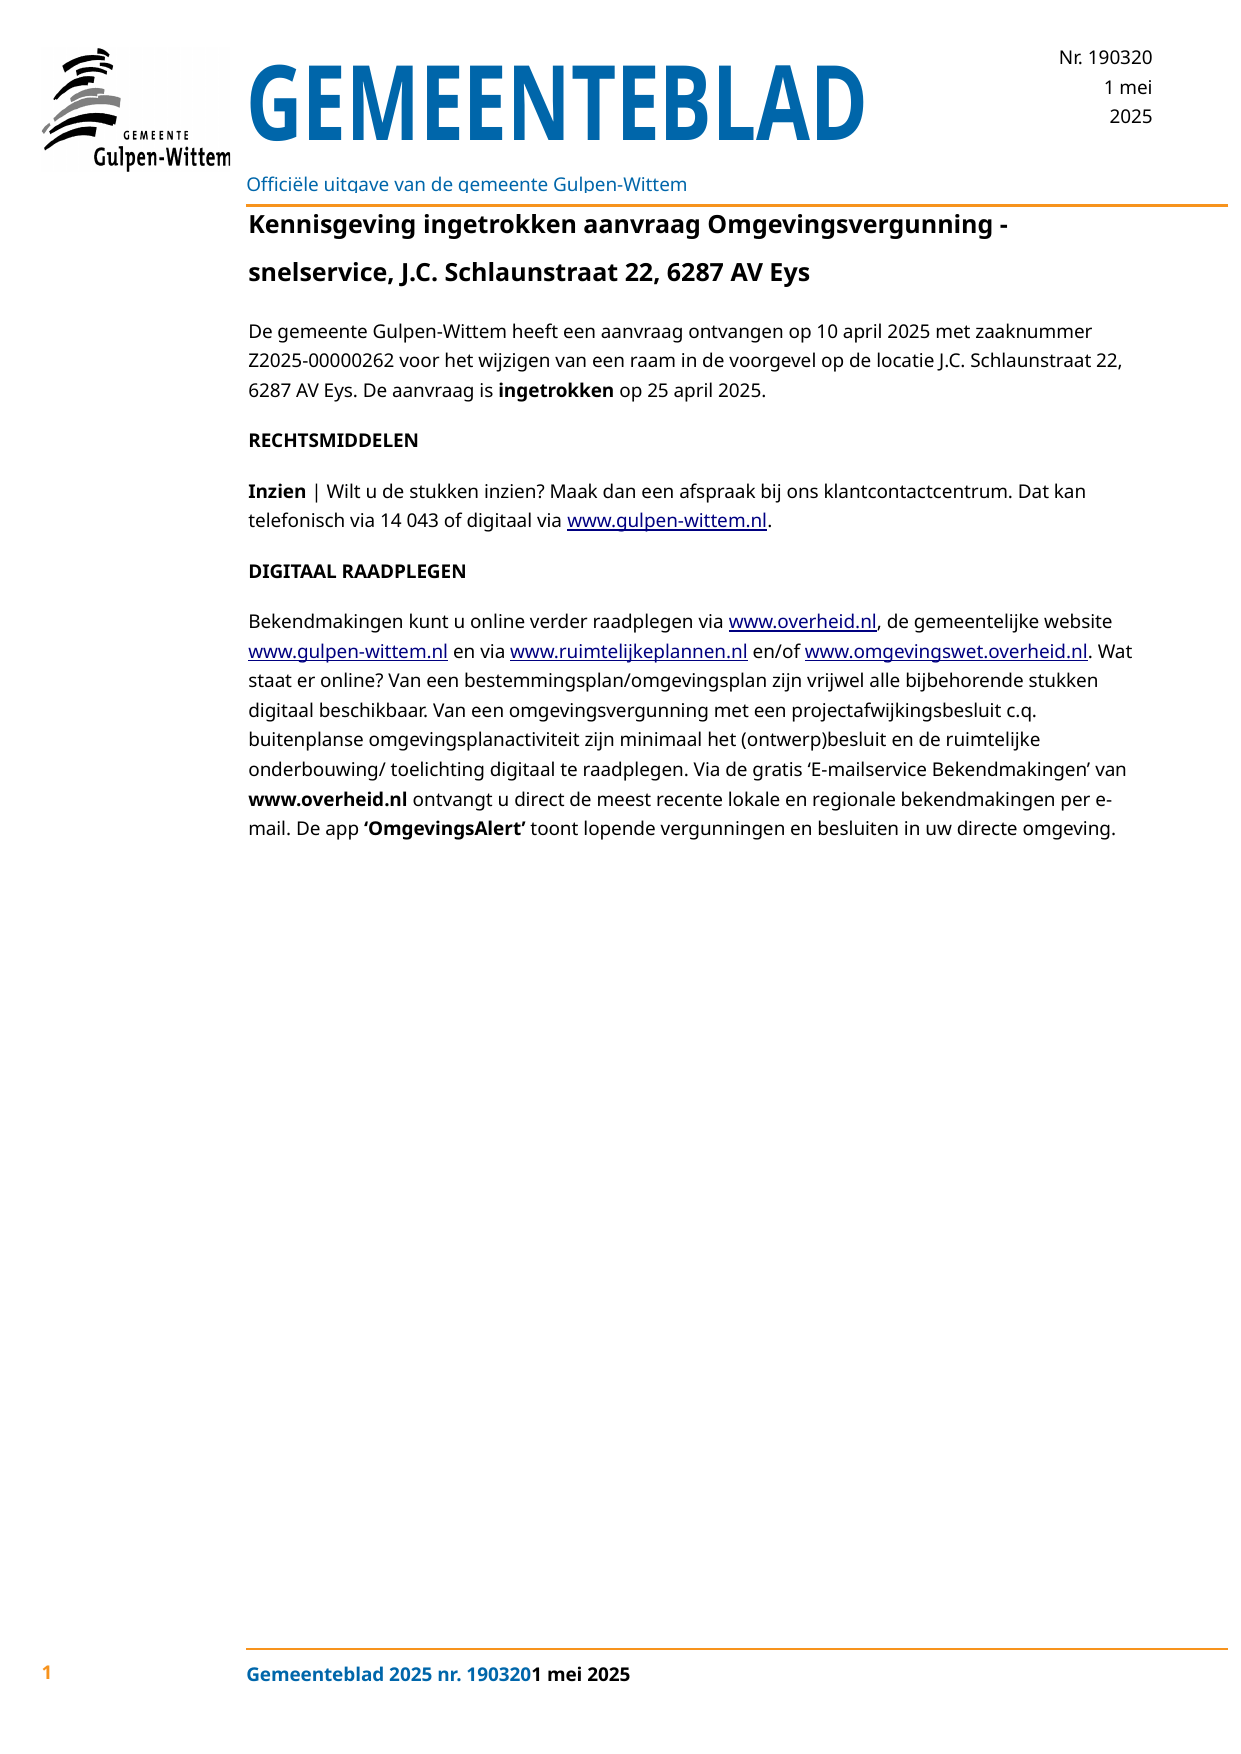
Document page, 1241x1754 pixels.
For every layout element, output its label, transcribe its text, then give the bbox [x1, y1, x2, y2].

text De gemeente Gulpen-Wittem heeft een aanvraag ontvangen op 10 april 2025 met zaaknummer Z2025-00000262 voor het wijzigen van een raam in de voorgevel op de locatie J.C. Schlaunstraat 22, 6287 AV Eys. De aanvraag is ingetrokken op 25 april 2025. [248, 318, 1152, 403]
text Bekendmakingen kunt u online verder raadplegen via www.overheid.nl, de gemeentelijke website www.gulpen-wittem.nl en via www.ruimtelijkeplannen.nl en/of www.omgevingswet.overheid.nl. Wat staat er online? Van een bestemmingsplan/omgevingsplan zijn vrijwel alle bijbehorende stukken digitaal beschikbaar. Van een omgevingsvergunning met een projectafwijkingsbesluit c.q. buitenplanse omgevingsplanactiviteit zijn minimaal het (ontwerp)besluit en de ruimtelijke onderbouwing/ toelichting digitaal te raadplegen. Via de gratis ‘E-mailservice Bekendmakingen’ van www.overheid.nl ontvangt u direct de meest recente lokale en regionale bekendmakingen per e-mail. De app ‘OmgevingsAlert’ toont lopende vergunningen en besluiten in uw directe omgeving. [248, 608, 1152, 841]
text Kennisgeving ingetrokken aanvraag Omgevingsvergunning - snelservice, J.C. Schlaunstraat 22, 6287 AV Eys [248, 207, 1152, 288]
text RECHTSMIDDELEN [248, 427, 1152, 453]
text Inzien | Wilt u de stukken inzien? Maak dan een afspraak bij ons klantcontactcentrum. Dat kan telefonisch via 14 043 of digitaal via www.gulpen-wittem.nl. [248, 478, 1152, 533]
text DIGITAAL RAADPLEGEN [248, 558, 1152, 584]
picture [41, 47, 231, 172]
